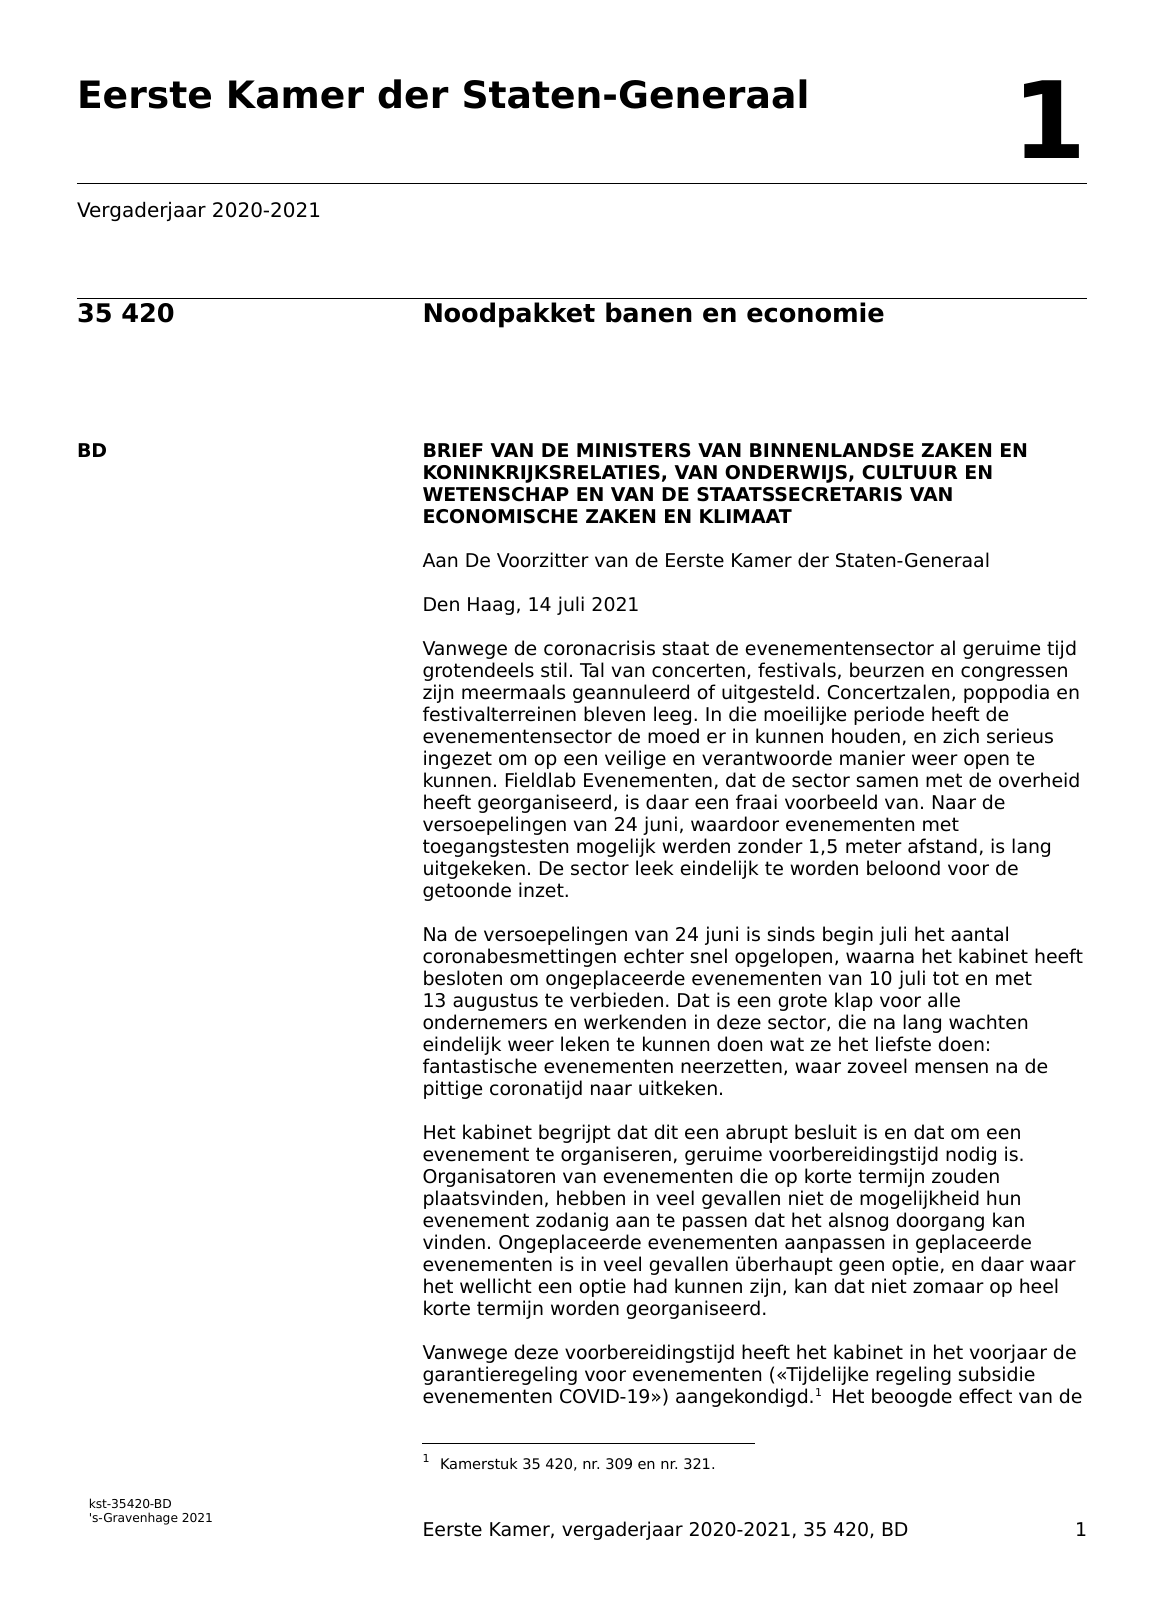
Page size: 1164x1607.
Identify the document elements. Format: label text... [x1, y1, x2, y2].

text Na de versoepelingen van 24 juni is sinds begin juli het aantal coronabesmettingen echter snel opgelopen, waarna het kabinet heeft besloten om ongeplaceerde evenementen van 10 juli tot en met 13 augustus te verbieden. Dat is een grote klap voor alle ondernemers en werkenden in deze sector, die na lang wachten eindelijk weer leken te kunnen doen wat ze het liefste doen: fantastische evenementen neerzetten, waar zoveel mensen na de pittige coronatijd naar uitkeken. [422, 924, 1087, 1100]
subtitle 35 420 Noodpakket banen en economie [77, 299, 1087, 329]
text Den Haag, 14 juli 2021 [422, 594, 1087, 616]
text 's-Gravenhage 2021 [88, 1511, 323, 1525]
text Aan De Voorzitter van de Eerste Kamer der Staten-Generaal [422, 550, 1087, 572]
subtitle BD BRIEF VAN DE MINISTERS VAN BINNENLANDSE ZAKEN EN KONINKRIJKSRELATIES, VAN ONDERWIJS, CULTUUR EN WETENSCHAP EN VAN DE STAATSSECRETARIS VAN ECONOMISCHE ZAKEN EN KLIMAAT [77, 440, 1087, 528]
table_header Eerste Kamer der Staten-Generaal [77, 59, 886, 183]
text kst-35420-BD [88, 1497, 323, 1511]
text Vanwege deze voorbereidingstijd heeft het kabinet in het voorjaar de garantieregeling voor evenementen («Tijdelijke regeling subsidie evenementen COVID-19») aangekondigd. Het beoogde effect van de [422, 1342, 1087, 1408]
text Het kabinet begrijpt dat dit een abrupt besluit is en dat om een evenement te organiseren, geruime voorbereidingstijd nodig is. Organisatoren van evenementen die op korte termijn zouden plaatsvinden, hebben in veel gevallen niet de mogelijkheid hun evenement zodanig aan te passen dat het alsnog doorgang kan vinden. Ongeplaceerde evenementen aanpassen in geplaceerde evenementen is in veel gevallen überhaupt geen optie, en daar waar het wellicht een optie had kunnen zijn, kan dat niet zomaar op heel korte termijn worden georganiseerd. [422, 1122, 1087, 1320]
text Kamerstuk 35 420, nr. 309 en nr. 321. [422, 1452, 1087, 1474]
text Vanwege de coronacrisis staat de evenementensector al geruime tijd grotendeels stil. Tal van concerten, festivals, beurzen en congressen zijn meermaals geannuleerd of uitgesteld. Concertzalen, poppodia en festivalterreinen bleven leeg. In die moeilijke periode heeft de evenementensector de moed er in kunnen houden, en zich serieus ingezet om op een veilige en verantwoorde manier weer open te kunnen. Fieldlab Evenementen, dat de sector samen met de overheid heeft georganiseerd, is daar een fraai voorbeeld van. Naar de versoepelingen van 24 juni, waardoor evenementen met toegangstesten mogelijk werden zonder 1,5 meter afstand, is lang uitgekeken. De sector leek eindelijk te worden beloond voor de getoonde inzet. [422, 638, 1087, 902]
table_cell Vergaderjaar 2020-2021 [77, 184, 1087, 298]
table_header 1 [886, 59, 1087, 183]
